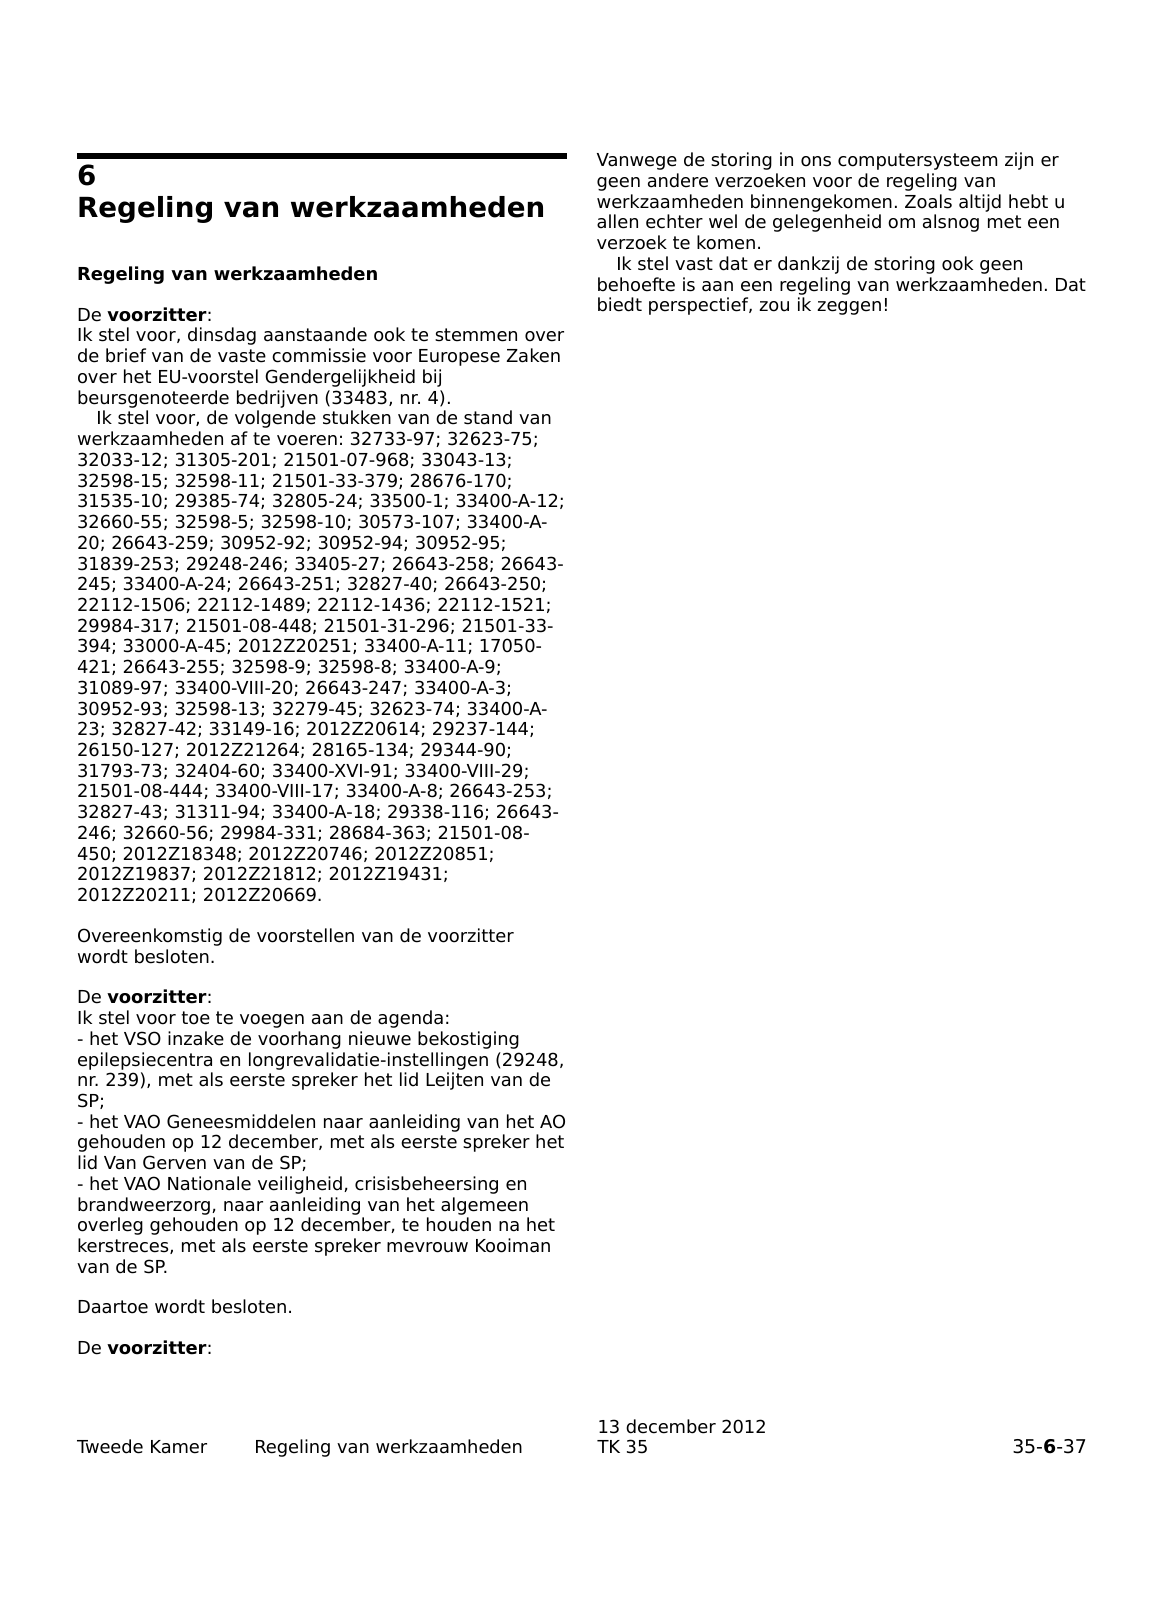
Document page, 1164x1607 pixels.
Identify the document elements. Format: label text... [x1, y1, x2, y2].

text Ik stel voor, de volgende stukken van de stand van werkzaamheden af te voeren: 32733-97; 32623-75; 32033-12; 31305-201; 21501-07-968; 33043-13; 32598-15; 32598-11; 21501-33-379; 28676-170; 31535-10; 29385-74; 32805-24; 33500-1; 33400-A-12; 32660-55; 32598-5; 32598-10; 30573-107; 33400-A-20; 26643-259; 30952-92; 30952-94; 30952-95; 31839-253; 29248-246; 33405-27; 26643-258; 26643-245; 33400-A-24; 26643-251; 32827-40; 26643-250; 22112-1506; 22112-1489; 22112-1436; 22112-1521; 29984-317; 21501-08-448; 21501-31-296; 21501-33-394; 33000-A-45; 2012Z20251; 33400-A-11; 17050-421; 26643-255; 32598-9; 32598-8; 33400-A-9; 31089-97; 33400-VIII-20; 26643-247; 33400-A-3; 30952-93; 32598-13; 32279-45; 32623-74; 33400-A-23; 32827-42; 33149-16; 2012Z20614; 29237-144; 26150-127; 2012Z21264; 28165-134; 29344-90; 31793-73; 32404-60; 33400-XVI-91; 33400-VIII-29; 21501-08-444; 33400-VIII-17; 33400-A-8; 26643-253; 32827-43; 31311-94; 33400-A-18; 29338-116; 26643-246; 32660-56; 29984-331; 28684-363; 21501-08-450; 2012Z18348; 2012Z20746; 2012Z20851; 2012Z19837; 2012Z21812; 2012Z19431; 2012Z20211; 2012Z20669. [77, 408, 567, 906]
text Regeling van werkzaamheden [77, 264, 567, 284]
text - het VAO Geneesmiddelen naar aanleiding van het AO gehouden op 12 december, met als eerste spreker het lid Van Gerven van de SP; [77, 1112, 567, 1174]
text De voorzitter: [77, 1338, 567, 1359]
text Ik stel voor toe te voegen aan de agenda: [77, 1008, 567, 1029]
text - het VAO Nationale veiligheid, crisisbeheersing en brandweerzorg, naar aanleiding van het algemeen overleg gehouden op 12 december, te houden na het kerstreces, met als eerste spreker mevrouw Kooiman van de SP. [77, 1174, 567, 1277]
text - het VSO inzake de voorhang nieuwe bekostiging epilepsiecentra en longrevalidatie-instellingen (29248, nr. 239), met als eerste spreker het lid Leijten van de SP; [77, 1029, 567, 1112]
text Overeenkomstig de voorstellen van de voorzitter wordt besloten. [77, 926, 567, 967]
text Daartoe wordt besloten. [77, 1297, 567, 1318]
text De voorzitter: [77, 987, 567, 1008]
text Ik stel vast dat er dankzij de storing ook geen behoefte is aan een regeling van werkzaamheden. Dat biedt perspectief, zou ik zeggen! [596, 254, 1087, 316]
text De voorzitter: [77, 304, 567, 325]
text Vanwege de storing in ons computersysteem zijn er geen andere verzoeken voor de regeling van werkzaamheden binnengekomen. Zoals altijd hebt u allen echter wel de gelegenheid om alsnog met een verzoek te komen. [596, 150, 1087, 254]
title 6 Regeling van werkzaamheden [77, 159, 567, 224]
text Ik stel voor, dinsdag aanstaande ook te stemmen over de brief van de vaste commissie voor Europese Zaken over het EU-voorstel Gendergelijkheid bij beursgenoteerde bedrijven (33483, nr. 4). [77, 325, 567, 408]
